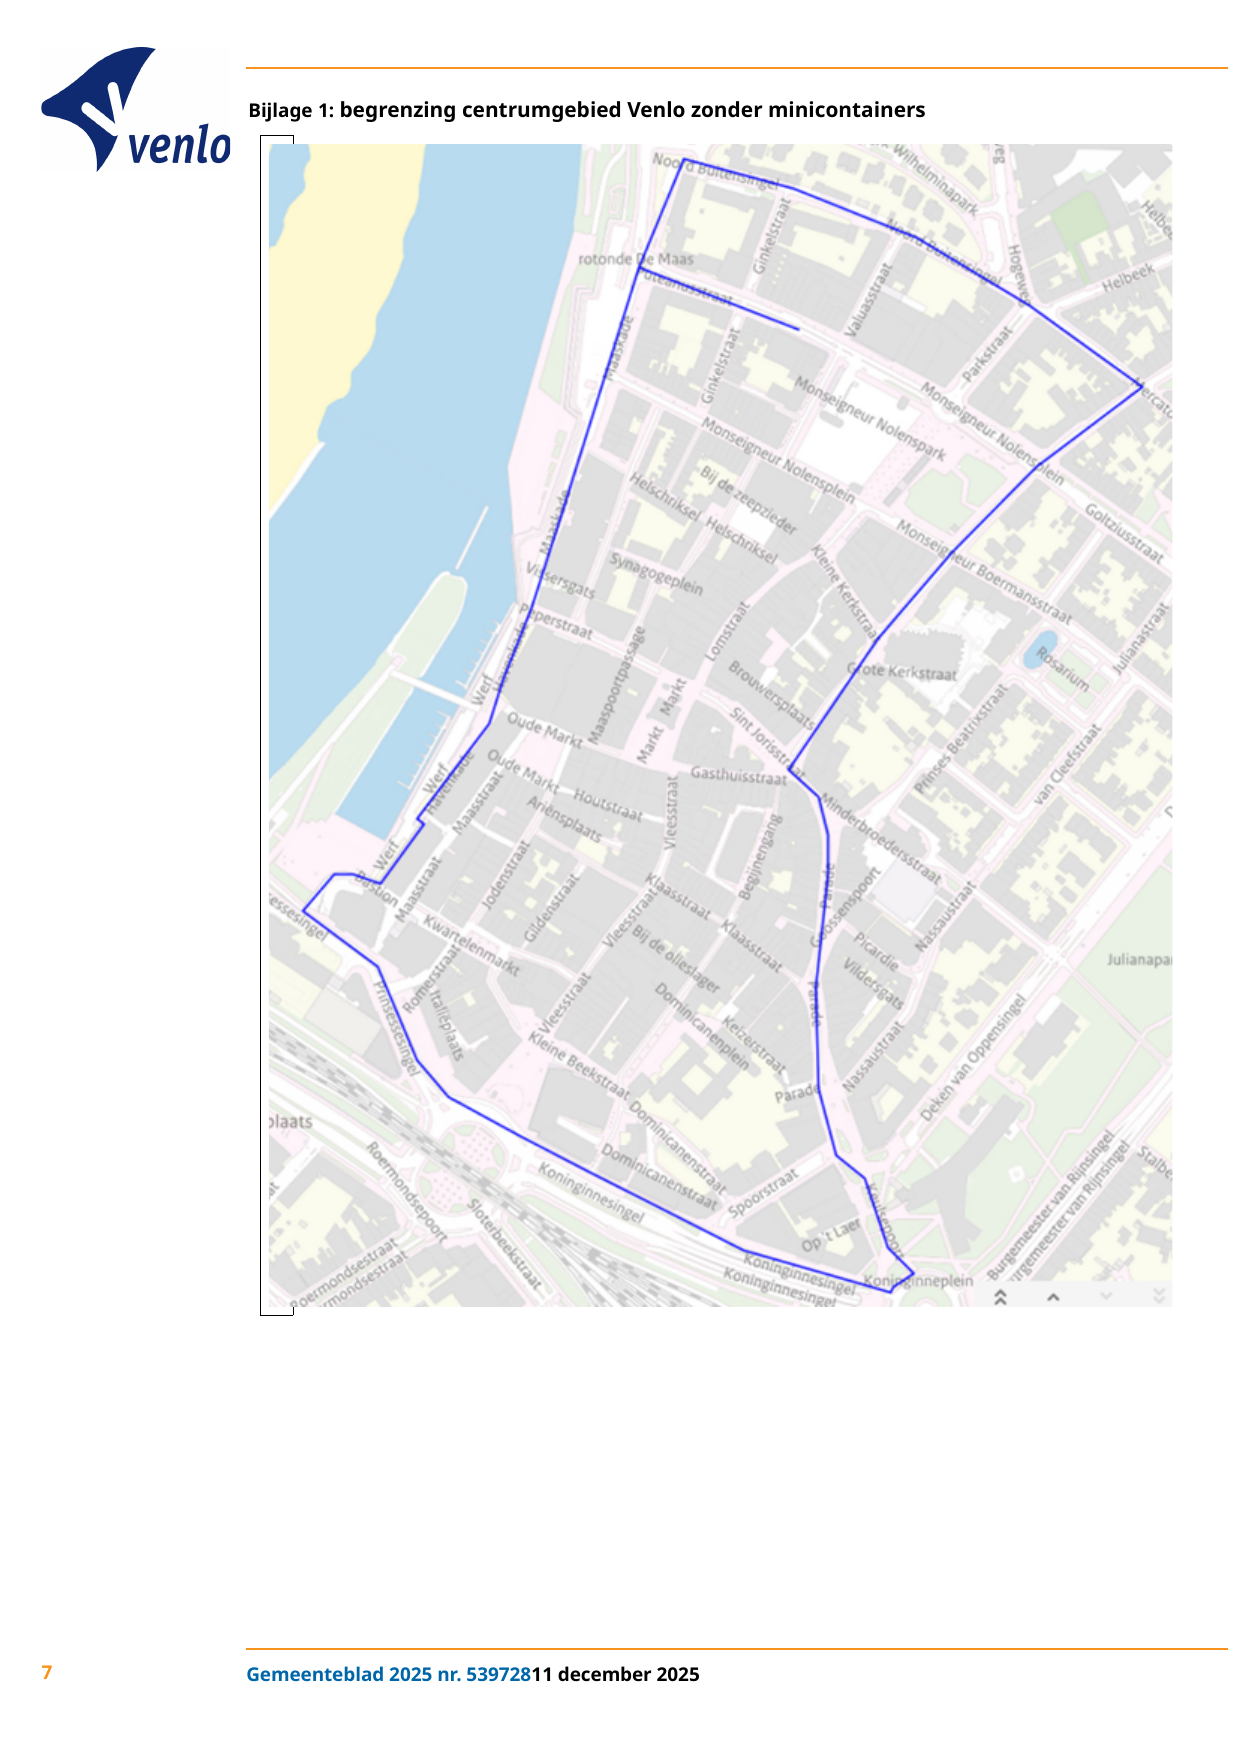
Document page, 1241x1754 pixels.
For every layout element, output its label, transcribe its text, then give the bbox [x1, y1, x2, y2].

picture [268, 144, 1173, 1307]
picture [41, 47, 231, 172]
text Bijlage 1: begrenzing centrumgebied Venlo zonder minicontainers [248, 95, 1152, 123]
